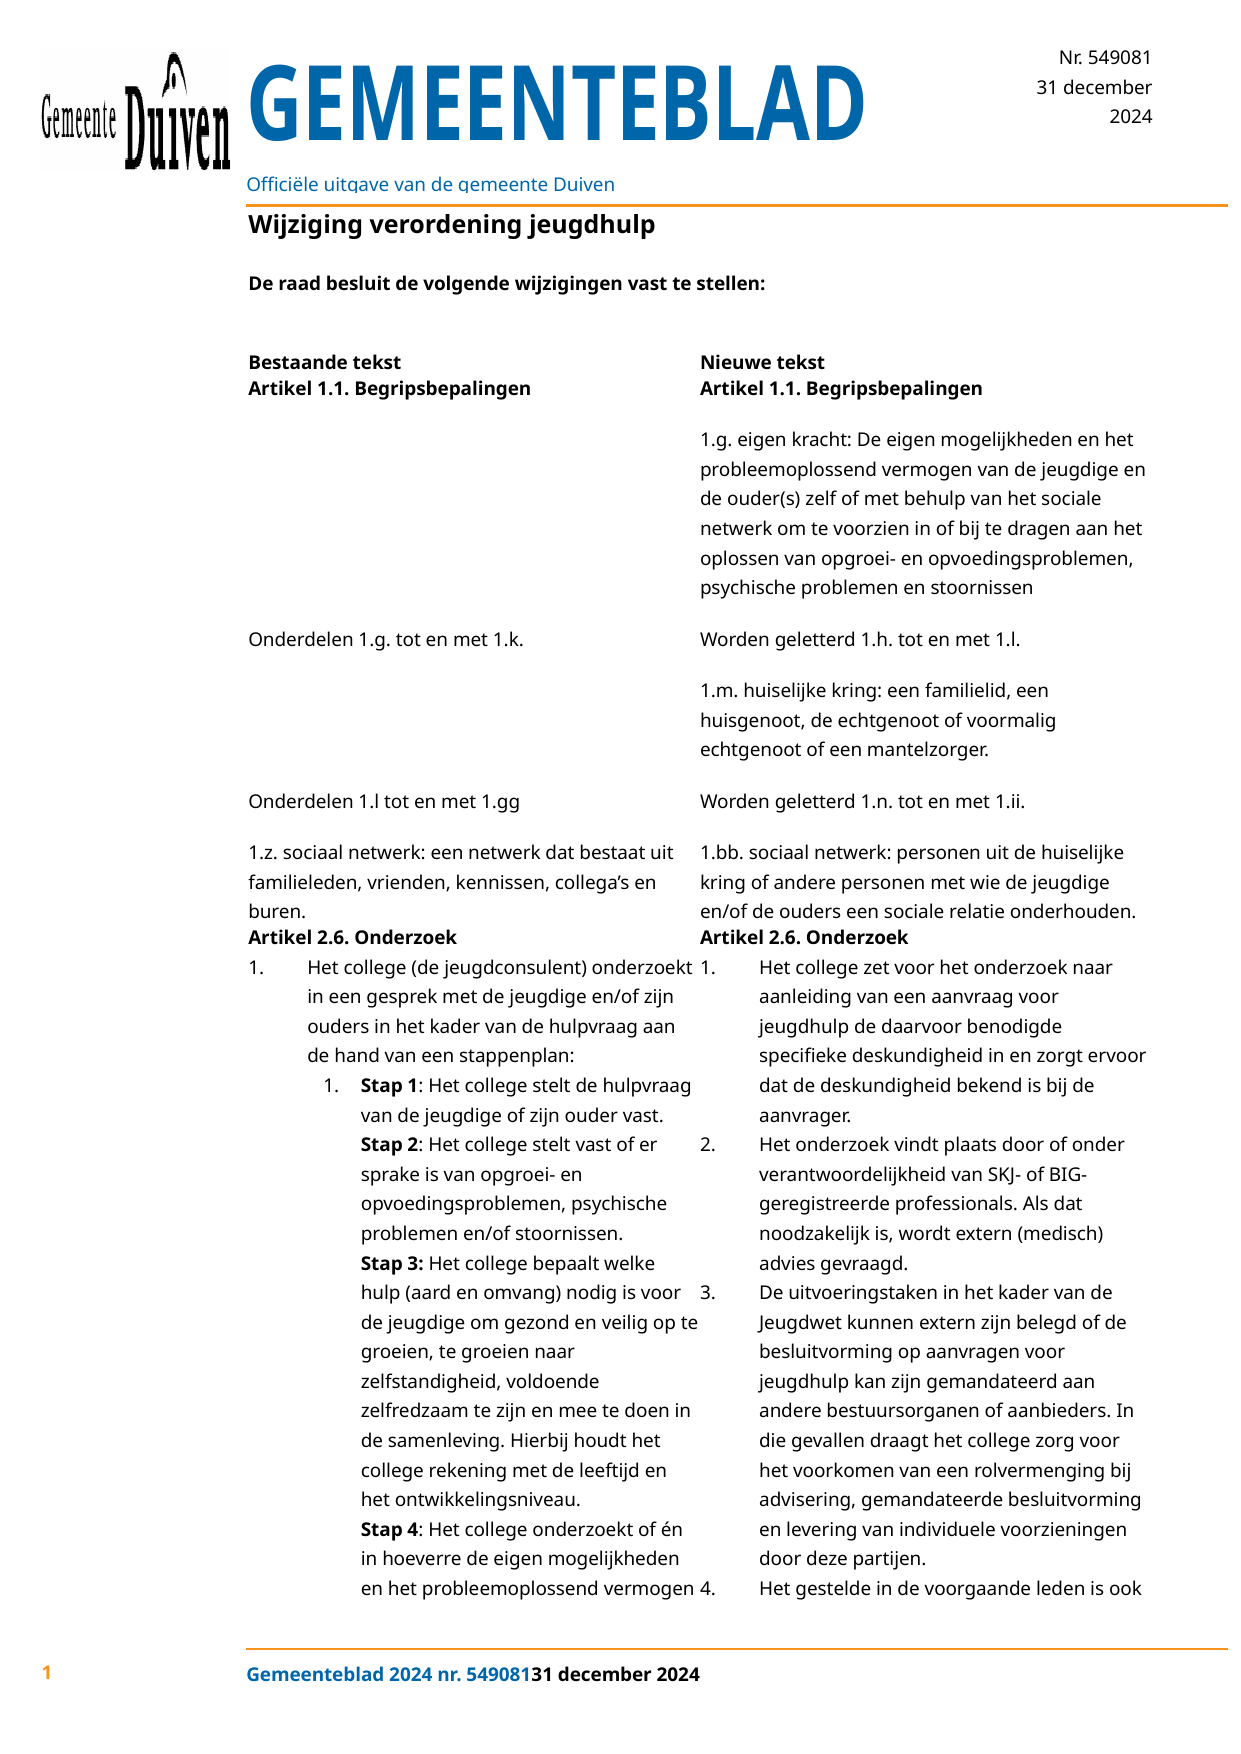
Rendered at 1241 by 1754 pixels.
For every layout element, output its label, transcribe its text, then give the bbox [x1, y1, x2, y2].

table_cell Artikel 1.1. Begripsbepalingen [248, 375, 700, 401]
table_cell Worden geletterd 1.n. tot en met 1.ii. [700, 788, 1152, 814]
table_cell [700, 652, 1152, 677]
table_cell Artikel 2.6. Onderzoek Het college zet voor het onderzoek naar aanleiding van een aanvraag voor jeugdhulp de daarvoor benodigde specifieke deskundigheid in en zorgt ervoor dat de deskundigheid bekend is bij de aanvrager. Het onderzoek vindt plaats door of onder verantwoordelijkheid van SKJ- of BIG-geregistreerde professionals. Als dat noodzakelijk is, wordt extern (medisch) advies gevraagd. De uitvoeringstaken in het kader van de Jeugdwet kunnen extern zijn belegd of de besluitvorming op aanvragen voor jeugdhulp kan zijn gemandateerd aan andere bestuursorganen of aanbieders. In die gevallen draagt het college zorg voor het voorkomen van een rolvermenging bij advisering, gemandateerde besluitvorming en levering van individuele voorzieningen door deze partijen. Het gestelde in de voorgaande leden is ook [700, 924, 1152, 1601]
table_header Nieuwe tekst [700, 349, 1152, 375]
text ‎Wijziging verordening jeugdhulp [248, 207, 1152, 241]
table_cell [700, 814, 1152, 839]
table_cell [248, 426, 700, 600]
table_cell [700, 401, 1152, 426]
table_cell Onderdelen 1.g. tot en met 1.k. [248, 626, 700, 652]
text De raad besluit de volgende wijzigingen vast te stellen: [248, 270, 1152, 296]
table_cell [700, 762, 1152, 788]
table_cell [248, 677, 700, 762]
table_cell [248, 814, 700, 839]
table_cell Worden geletterd 1.h. tot en met 1.l. [700, 626, 1152, 652]
picture [41, 47, 231, 172]
table_header Bestaande tekst [248, 349, 700, 375]
table_cell 1.m. huiselijke kring: een familielid, een huisgenoot, de echtgenoot of voormalig echtgenoot of een mantelzorger. [700, 677, 1152, 762]
table_cell [248, 401, 700, 426]
table_cell [248, 600, 700, 626]
table_cell 1.g. eigen kracht: De eigen mogelijkheden en het probleemoplossend vermogen van de jeugdige en de ouder(s) zelf of met behulp van het sociale netwerk om te voorzien in of bij te dragen aan het oplossen van opgroei- en opvoedingsproblemen, psychische problemen en stoornissen [700, 426, 1152, 600]
table_cell [248, 762, 700, 788]
table_cell 1.z. sociaal netwerk: een netwerk dat bestaat uit familieleden, vrienden, kennissen, collega’s en buren. [248, 839, 700, 924]
table_cell [700, 600, 1152, 626]
table_cell Artikel 1.1. Begripsbepalingen [700, 375, 1152, 401]
table_cell 1.bb. sociaal netwerk: personen uit de huiselijke kring of andere personen met wie de jeugdige en/of de ouders een sociale relatie onderhouden. [700, 839, 1152, 924]
table_cell Onderdelen 1.l tot en met 1.gg [248, 788, 700, 814]
table_cell [248, 652, 700, 677]
table_cell Artikel 2.6. Onderzoek Het college (de jeugdconsulent) onderzoekt in een gesprek met de jeugdige en/of zijn ouders in het kader van de hulpvraag aan de hand van een stappenplan: Stap 1: Het college stelt de hulpvraag van de jeugdige of zijn ouder vast. Stap 2: Het college stelt vast of er sprake is van opgroei- en opvoedingsproblemen, psychische problemen en/of stoornissen. Stap 3: Het college bepaalt welke hulp (aard en omvang) nodig is voor de jeugdige om gezond en veilig op te groeien, te groeien naar zelfstandigheid, voldoende zelfredzaam te zijn en mee te doen in de samenleving. Hierbij houdt het college rekening met de leeftijd en het ontwikkelingsniveau. Stap 4: Het college onderzoekt of én in hoeverre de eigen mogelijkheden en het probleemoplossend vermogen [248, 924, 700, 1601]
